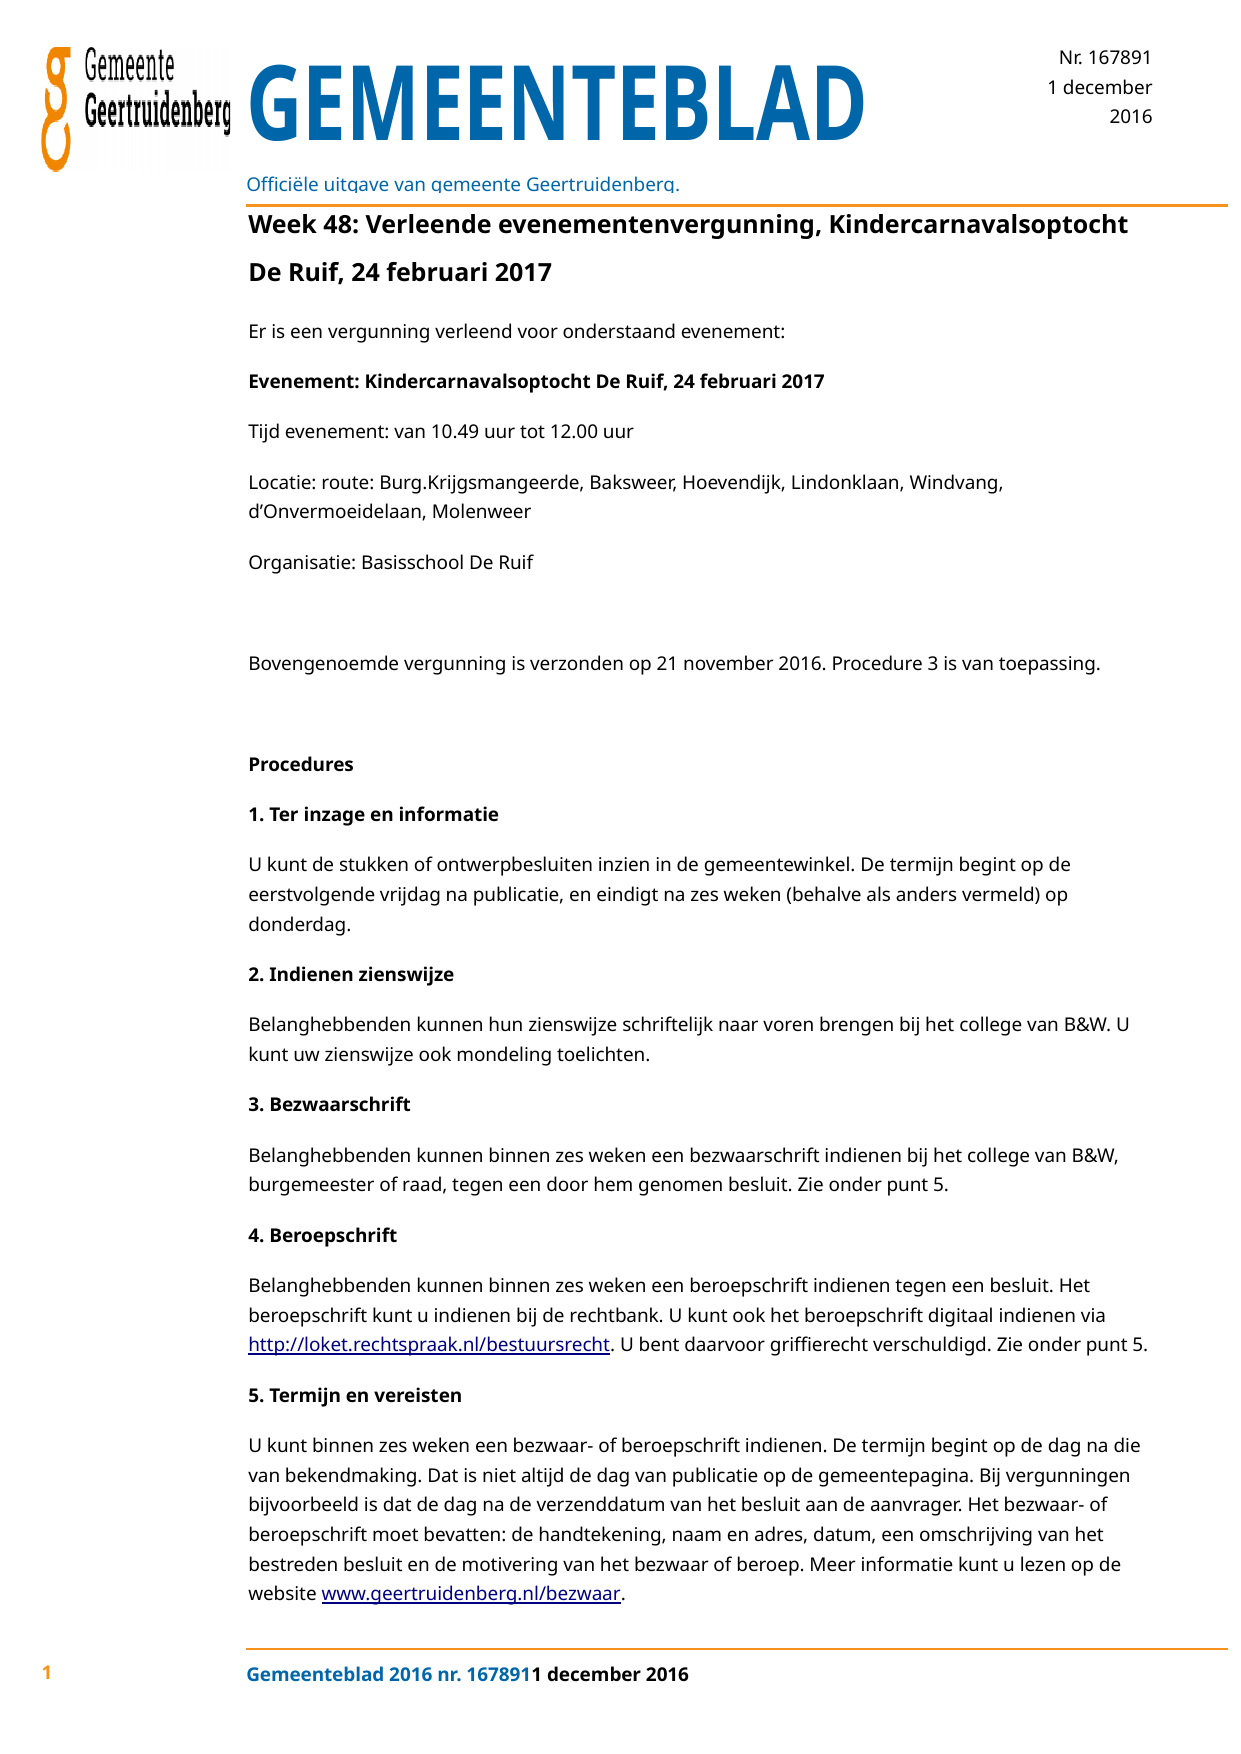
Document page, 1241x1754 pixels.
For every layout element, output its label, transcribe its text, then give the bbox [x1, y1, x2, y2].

text Belanghebbenden kunnen hun zienswijze schriftelijk naar voren brengen bij het college van B&W. U kunt uw zienswijze ook mondeling toelichten. [248, 1012, 1152, 1067]
text 4. Beroepschrift [248, 1222, 1152, 1248]
text 3. Bezwaarschrift [248, 1092, 1152, 1117]
text Evenement: Kindercarnavalsoptocht De Ruif, 24 februari 2017 [248, 368, 1152, 394]
text U kunt de stukken of ontwerpbesluiten inzien in de gemeentewinkel. De termijn begint op de eerstvolgende vrijdag na publicatie, en eindigt na zes weken (behalve als anders vermeld) op donderdag. [248, 852, 1152, 937]
text Bovengenoemde vergunning is verzonden op 21 november 2016. Procedure 3 is van toepassing. [248, 650, 1152, 676]
text U kunt binnen zes weken een bezwaar- of beroepschrift indienen. De termijn begint op de dag na die van bekendmaking. Dat is niet altijd de dag van publicatie op de gemeentepagina. Bij vergunningen bijvoorbeeld is dat de dag na de verzenddatum van het besluit aan de aanvrager. Het bezwaar- of beroepschrift moet bevatten: de handtekening, naam en adres, datum, een omschrijving van het bestreden besluit en de motivering van het bezwaar of beroep. Meer informatie kunt u lezen op de website www.geertruidenberg.nl/bezwaar. [248, 1432, 1152, 1606]
text 5. Termijn en vereisten [248, 1382, 1152, 1408]
text Procedures [248, 751, 1152, 777]
picture [41, 47, 231, 172]
text 1. Ter inzage en informatie [248, 801, 1152, 827]
text 2. Indienen zienswijze [248, 961, 1152, 987]
text Er is een vergunning verleend voor onderstaand evenement: [248, 318, 1152, 344]
text Belanghebbenden kunnen binnen zes weken een bezwaarschrift indienen bij het college van B&W, burgemeester of raad, tegen een door hem genomen besluit. Zie onder punt 5. [248, 1142, 1152, 1197]
text Week 48: Verleende evenementenvergunning, Kindercarnavalsoptocht De Ruif, 24 februari 2017 [248, 207, 1152, 288]
text Tijd evenement: van 10.49 uur tot 12.00 uur [248, 419, 1152, 444]
text Belanghebbenden kunnen binnen zes weken een beroepschrift indienen tegen een besluit. Het beroepschrift kunt u indienen bij de rechtbank. U kunt ook het beroepschrift digitaal indienen via http://loket.rechtspraak.nl/bestuursrecht. U bent daarvoor griffierecht verschuldigd. Zie onder punt 5. [248, 1272, 1152, 1357]
text Locatie: route: Burg.Krijgsmangeerde, Baksweer, Hoevendijk, Lindonklaan, Windvang, d’Onvermoeidelaan, Molenweer [248, 469, 1152, 524]
text Organisatie: Basisschool De Ruif [248, 549, 1152, 575]
